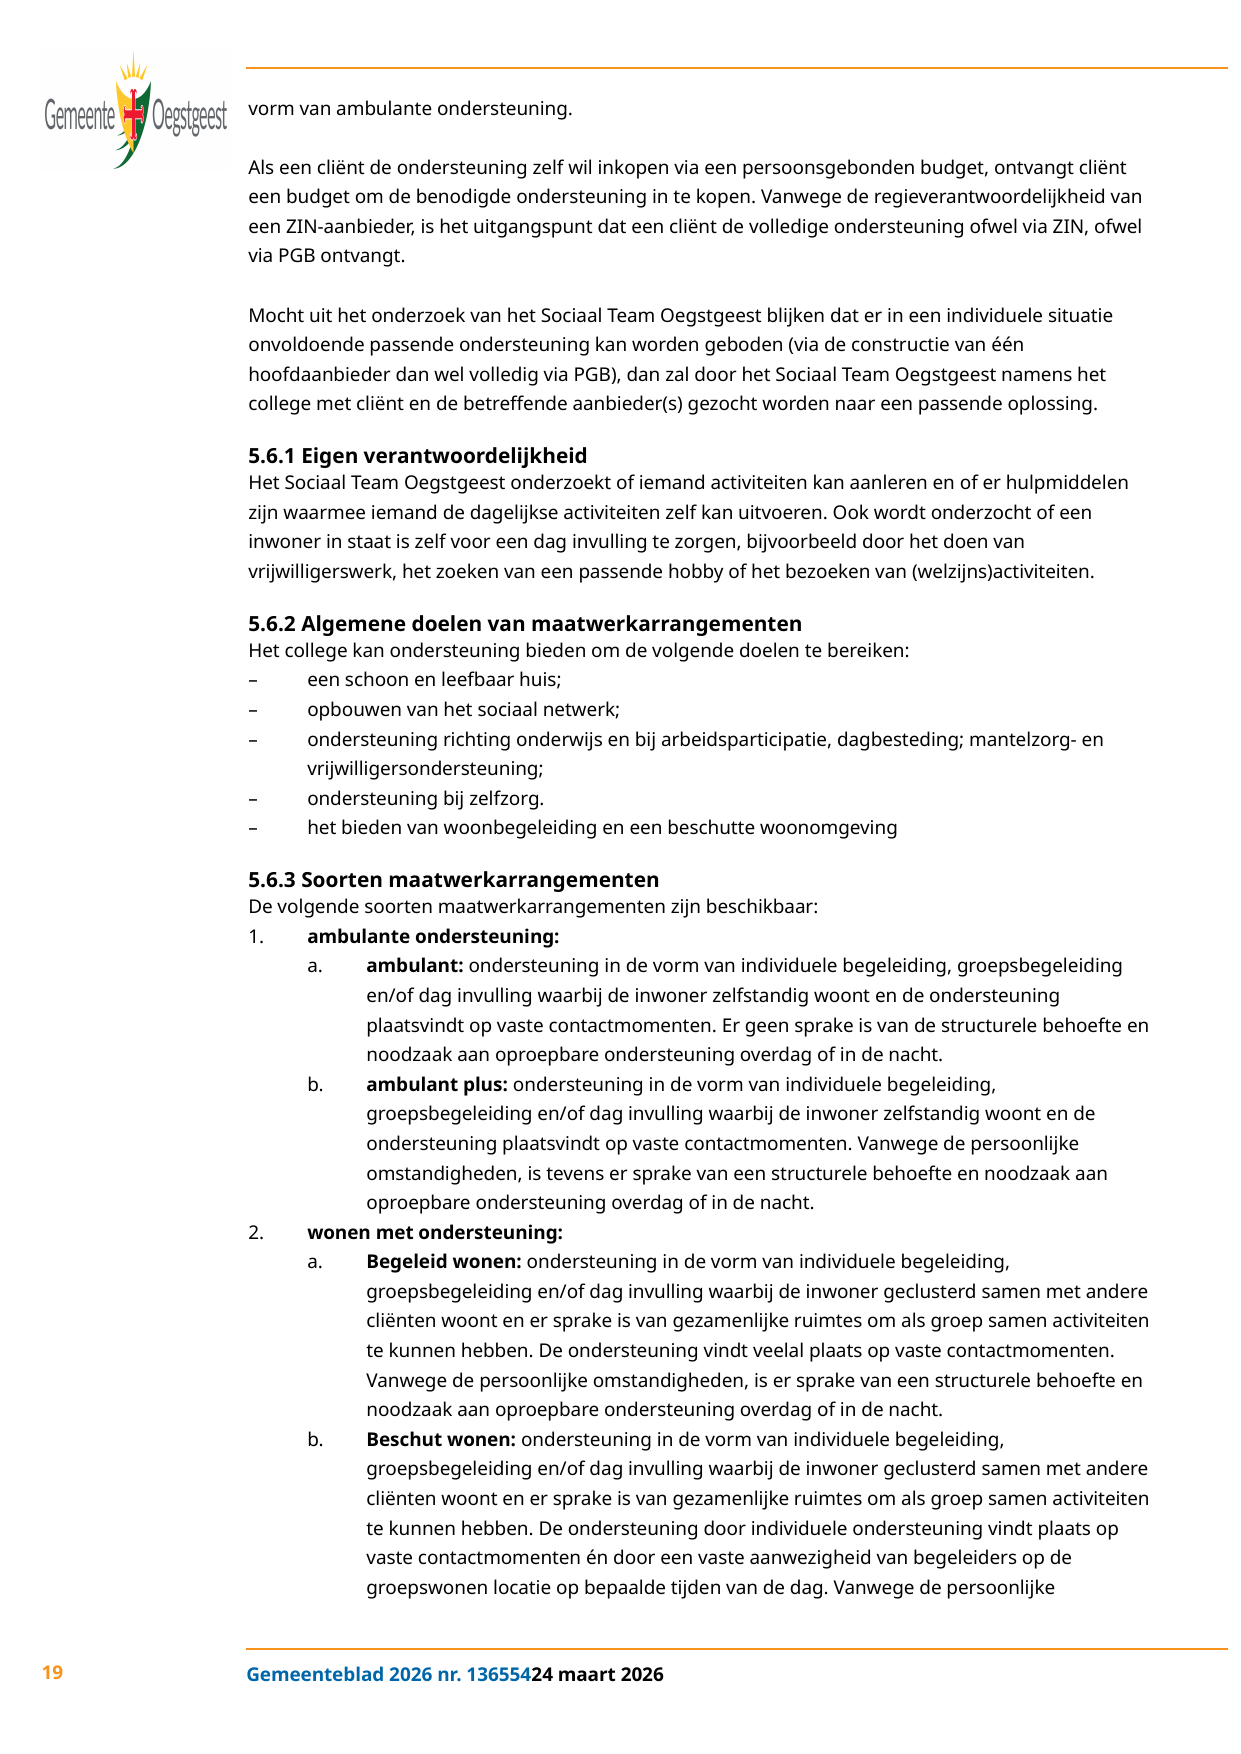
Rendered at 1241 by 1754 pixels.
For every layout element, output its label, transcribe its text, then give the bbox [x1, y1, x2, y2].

list ambulant: ondersteuning in de vorm van individuele begeleiding, groepsbegeleiding en/of dag invulling waarbij de inwoner zelfstandig woont en de ondersteuning plaatsvindt op vaste contactmomenten. Er geen sprake is van de structurele behoefte en noodzaak aan oproepbare ondersteuning overdag of in de nacht. [307, 953, 1152, 1067]
list ondersteuning richting onderwijs en bij arbeidsparticipatie, dagbesteding; mantelzorg- en vrijwilligersondersteuning; [248, 726, 1152, 781]
text vorm van ambulante ondersteuning. [248, 95, 1152, 121]
text 5.6.2 Algemene doelen van maatwerkarrangementen [248, 609, 1152, 637]
list een schoon en leefbaar huis; [248, 667, 1152, 692]
list ondersteuning bij zelfzorg. [248, 785, 1152, 811]
list wonen met ondersteuning: [248, 1219, 1152, 1244]
text Het college kan ondersteuning bieden om de volgende doelen te bereiken: [248, 637, 1152, 663]
text 5.6.3 Soorten maatwerkarrangementen [248, 865, 1152, 893]
list ambulante ondersteuning: [248, 923, 1152, 949]
list ambulant plus: ondersteuning in de vorm van individuele begeleiding, groepsbegeleiding en/of dag invulling waarbij de inwoner zelfstandig woont en de ondersteuning plaatsvindt op vaste contactmomenten. Vanwege de persoonlijke omstandigheden, is tevens er sprake van een structurele behoefte en noodzaak aan oproepbare ondersteuning overdag of in de nacht. [307, 1071, 1152, 1215]
list Begeleid wonen: ondersteuning in de vorm van individuele begeleiding, groepsbegeleiding en/of dag invulling waarbij de inwoner geclusterd samen met andere cliënten woont en er sprake is van gezamenlijke ruimtes om als groep samen activiteiten te kunnen hebben. De ondersteuning vindt veelal plaats op vaste contactmomenten. Vanwege de persoonlijke omstandigheden, is er sprake van een structurele behoefte en noodzaak aan oproepbare ondersteuning overdag of in de nacht. [307, 1248, 1152, 1422]
picture [41, 47, 231, 172]
text Het Sociaal Team Oegstgeest onderzoekt of iemand activiteiten kan aanleren en of er hulpmiddelen zijn waarmee iemand de dagelijkse activiteiten zelf kan uitvoeren. Ook wordt onderzocht of een inwoner in staat is zelf voor een dag invulling te zorgen, bijvoorbeeld door het doen van vrijwilligerswerk, het zoeken van een passende hobby of het bezoeken van (welzijns)activiteiten. [248, 469, 1152, 584]
list Beschut wonen: ondersteuning in de vorm van individuele begeleiding, groepsbegeleiding en/of dag invulling waarbij de inwoner geclusterd samen met andere cliënten woont en er sprake is van gezamenlijke ruimtes om als groep samen activiteiten te kunnen hebben. De ondersteuning door individuele ondersteuning vindt plaats op vaste contactmomenten én door een vaste aanwezigheid van begeleiders op de groepswonen locatie op bepaalde tijden van de dag. Vanwege de persoonlijke [307, 1426, 1152, 1599]
text Mocht uit het onderzoek van het Sociaal Team Oegstgeest blijken dat er in een individuele situatie onvoldoende passende ondersteuning kan worden geboden (via de constructie van één hoofdaanbieder dan wel volledig via PGB), dan zal door het Sociaal Team Oegstgeest namens het college met cliënt en de betreffende aanbieder(s) gezocht worden naar een passende oplossing. [248, 302, 1152, 416]
text Als een cliënt de ondersteuning zelf wil inkopen via een persoonsgebonden budget, ontvangt cliënt een budget om de benodigde ondersteuning in te kopen. Vanwege de regieverantwoordelijkheid van een ZIN-aanbieder, is het uitgangspunt dat een cliënt de volledige ondersteuning ofwel via ZIN, ofwel via PGB ontvangt. [248, 154, 1152, 268]
text De volgende soorten maatwerkarrangementen zijn beschikbaar: [248, 893, 1152, 919]
text 5.6.1 Eigen verantwoordelijkheid [248, 441, 1152, 469]
list opbouwen van het sociaal netwerk; [248, 696, 1152, 722]
list het bieden van woonbegeleiding en een beschutte woonomgeving [248, 814, 1152, 840]
